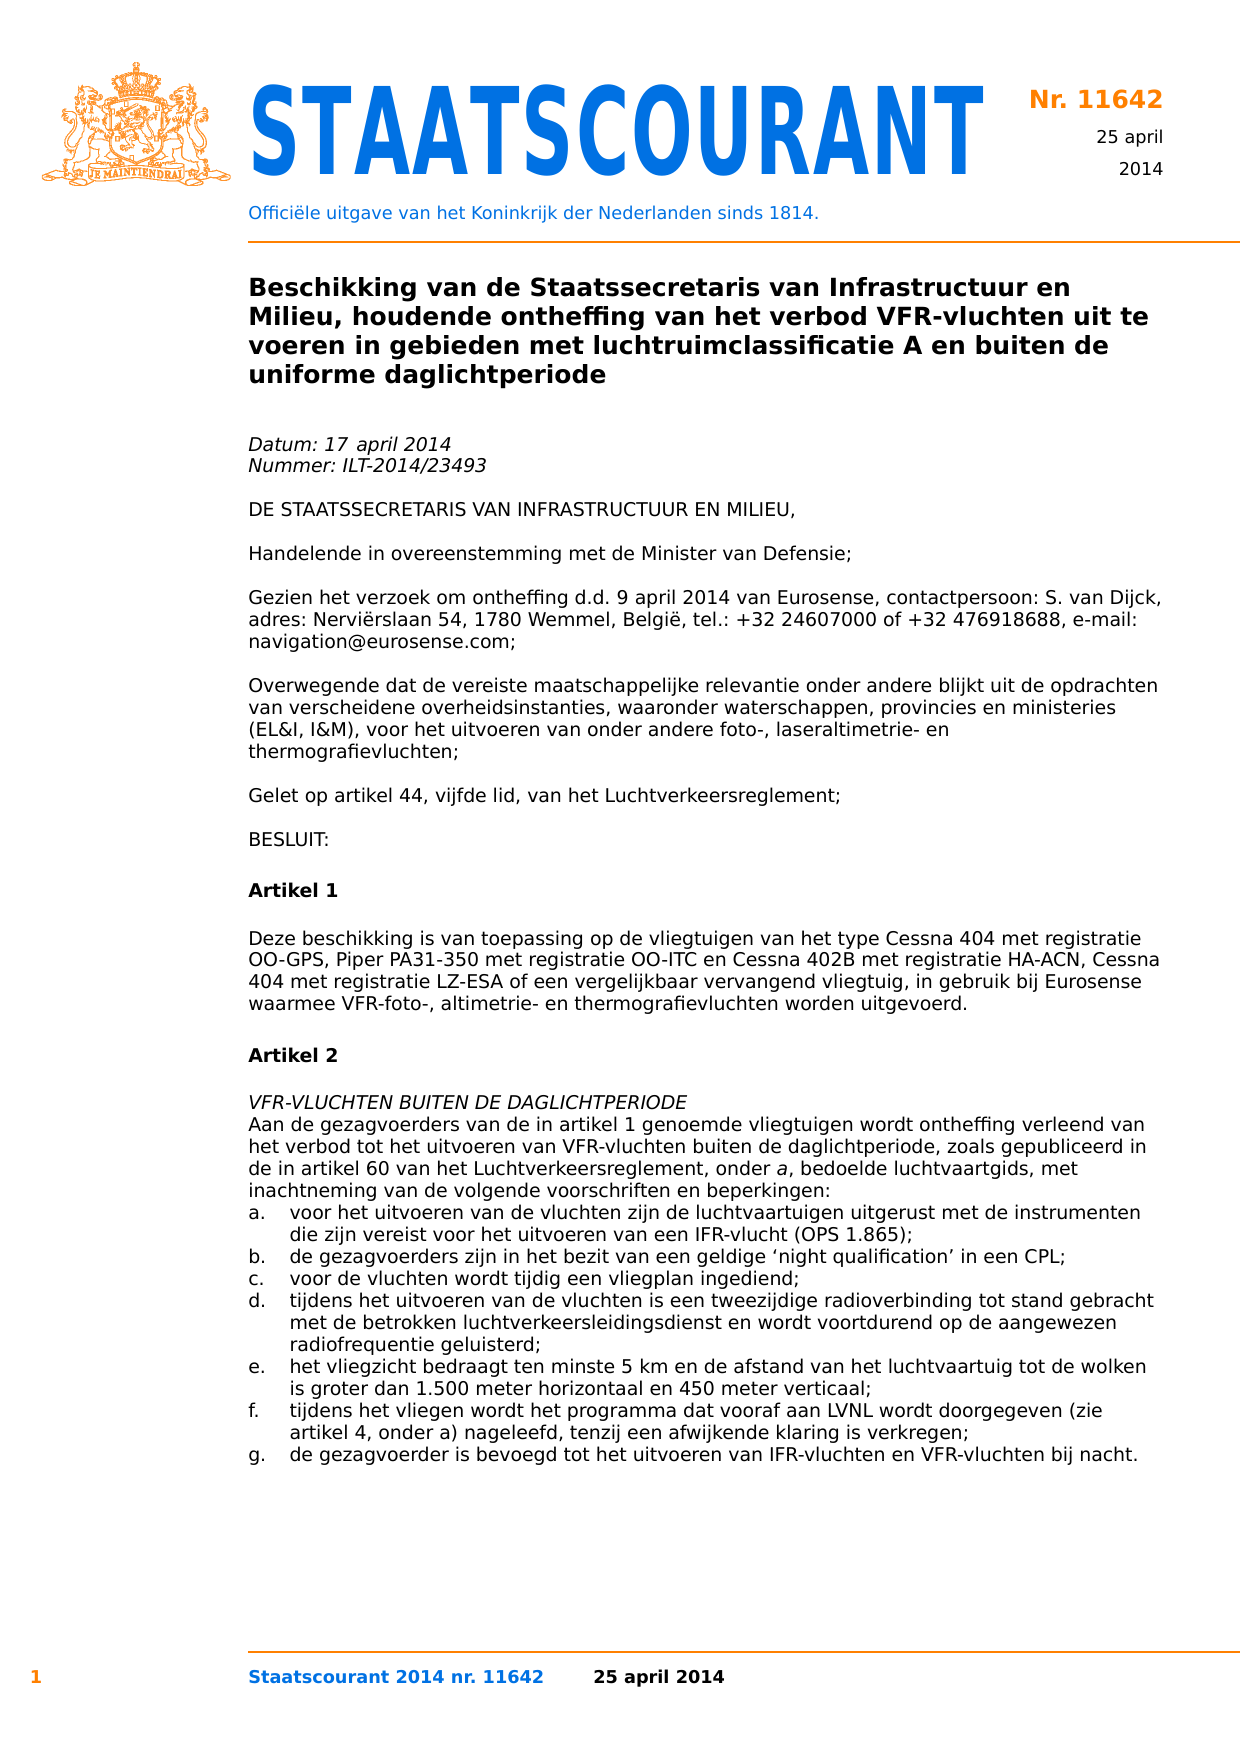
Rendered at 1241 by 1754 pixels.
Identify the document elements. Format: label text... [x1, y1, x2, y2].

text DE STAATSSECRETARIS VAN INFRASTRUCTUUR EN MILIEU, [248, 499, 1163, 521]
text e. het vliegzicht bedraagt ten minste 5 km en de afstand van het luchtvaartuig tot de wolken is groter dan 1.500 meter horizontaal en 450 meter verticaal; [248, 1356, 1163, 1400]
table_header Nr. 11642 [998, 62, 1240, 121]
table_header STAATSCOURANT [248, 62, 998, 203]
text Nummer: ILT-2014/23493 [248, 455, 1163, 477]
table_cell 25 april [998, 121, 1240, 153]
text Gelet op artikel 44, vijfde lid, van het Luchtverkeersreglement; [248, 784, 1163, 807]
subtitle Artikel 1 [248, 880, 1163, 902]
picture [41, 62, 231, 186]
text b. de gezagvoerders zijn in het bezit van een geldige ‘night qualification’ in een CPL; [248, 1246, 1163, 1268]
text g. de gezagvoerder is bevoegd tot het uitvoeren van IFR-vluchten en VFR-vluchten bij nacht. [248, 1444, 1163, 1466]
text Datum: 17 april 2014 [248, 433, 1163, 455]
text Handelende in overeenstemming met de Minister van Defensie; [248, 543, 1163, 565]
text a. voor het uitvoeren van de vluchten zijn de luchtvaartuigen uitgerust met de instrumenten die zijn vereist voor het uitvoeren van een IFR-vlucht (OPS 1.865); [248, 1202, 1163, 1246]
subtitle VFR-VLUCHTEN BUITEN DE DAGLICHTPERIODE [248, 1092, 1163, 1114]
text c. voor de vluchten wordt tijdig een vliegplan ingediend; [248, 1268, 1163, 1290]
text Overwegende dat de vereiste maatschappelijke relevantie onder andere blijkt uit de opdrachten van verscheidene overheidsinstanties, waaronder waterschappen, provincies en ministeries (EL&I, I&M), voor het uitvoeren van onder andere foto-, laseraltimetrie- en thermografievluchten; [248, 675, 1163, 763]
subtitle Artikel 2 [248, 1045, 1163, 1067]
text Deze beschikking is van toepassing op de vliegtuigen van het type Cessna 404 met registratie OO-GPS, Piper PA31-350 met registratie OO-ITC en Cessna 402B met registratie HA-ACN, Cessna 404 met registratie LZ-ESA of een vergelijkbaar vervangend vliegtuig, in gebruik bij Eurosense waarmee VFR-foto-, altimetrie- en thermografievluchten worden uitgevoerd. [248, 927, 1163, 1015]
table_cell 2014 [998, 153, 1240, 203]
text Aan de gezagvoerders van de in artikel 1 genoemde vliegtuigen wordt ontheffing verleend van het verbod tot het uitvoeren van VFR-vluchten buiten de daglichtperiode, zoals gepubliceerd in de in artikel 60 van het Luchtverkeersreglement, onder a, bedoelde luchtvaartgids, met inachtneming van de volgende voorschriften en beperkingen: [248, 1114, 1163, 1202]
text d. tijdens het uitvoeren van de vluchten is een tweezijdige radioverbinding tot stand gebracht met de betrokken luchtverkeersleidingsdienst en wordt voortdurend op de aangewezen radiofrequentie geluisterd; [248, 1290, 1163, 1356]
text BESLUIT: [248, 828, 1163, 850]
table_cell Officiële uitgave van het Koninkrijk der Nederlanden sinds 1814. [248, 203, 1240, 241]
table_header [25, 62, 248, 241]
text f. tijdens het vliegen wordt het programma dat vooraf aan LVNL wordt doorgegeven (zie artikel 4, onder a) nageleefd, tenzij een afwijkende klaring is verkregen; [248, 1400, 1163, 1444]
subtitle Beschikking van de Staatssecretaris van Infrastructuur en Milieu, houdende ontheffing van het verbod VFR-vluchten uit te voeren in gebieden met luchtruimclassificatie A en buiten de uniforme daglichtperiode [248, 273, 1163, 390]
text Gezien het verzoek om ontheffing d.d. 9 april 2014 van Eurosense, contactpersoon: S. van Dijck, adres: Nerviërslaan 54, 1780 Wemmel, België, tel.: +32 24607000 of +32 476918688, e-mail: navigation@eurosense.com; [248, 587, 1163, 653]
